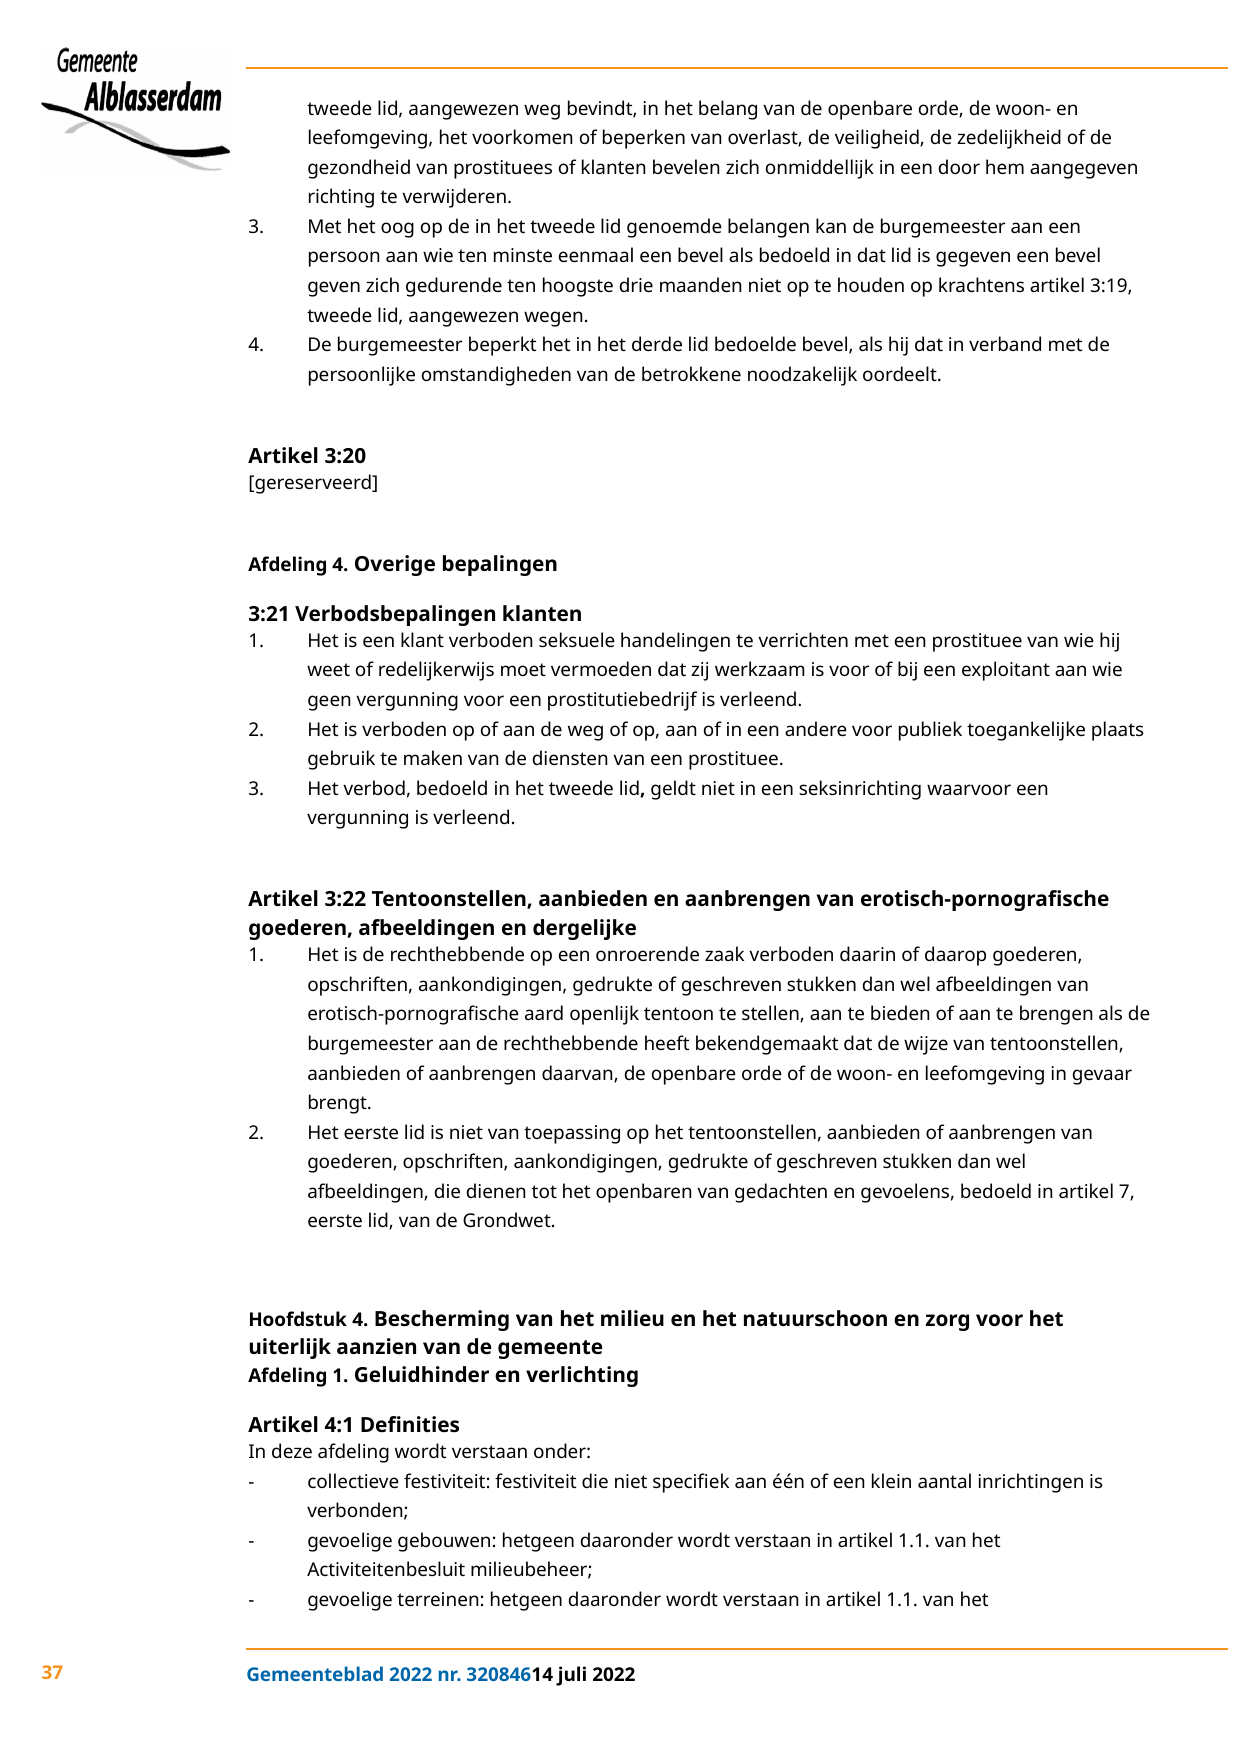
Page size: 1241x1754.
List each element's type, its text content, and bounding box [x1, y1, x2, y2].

list Het is de rechthebbende op een onroerende zaak verboden daarin of daarop goederen, opschriften, aankondigingen, gedrukte of geschreven stukken dan wel afbeeldingen van erotisch-pornografische aard openlijk tentoon te stellen, aan te bieden of aan te brengen als de burgemeester aan de rechthebbende heeft bekendgemaakt dat de wijze van tentoonstellen, aanbieden of aanbrengen daarvan, de openbare orde of de woon- en leefomgeving in gevaar brengt. [248, 941, 1152, 1115]
list Het eerste lid is niet van toepassing op het tentoonstellen, aanbieden of aanbrengen van goederen, opschriften, aankondigingen, gedrukte of geschreven stukken dan wel afbeeldingen, die dienen tot het openbaren van gedachten en gevoelens, bedoeld in artikel 7, eerste lid, van de Grondwet. [248, 1119, 1152, 1233]
text Hoofdstuk 4. Bescherming van het milieu en het natuurschoon en zorg voor het uiterlijk aanzien van de gemeente [248, 1304, 1152, 1361]
list gevoelige terreinen: hetgeen daaronder wordt verstaan in artikel 1.1. van het [248, 1586, 1152, 1612]
list gevoelige gebouwen: hetgeen daaronder wordt verstaan in artikel 1.1. van het Activiteitenbesluit milieubeheer; [248, 1527, 1152, 1582]
text Afdeling 1. Geluidhinder en verlichting [248, 1361, 1152, 1389]
text Artikel 3:22 Tentoonstellen, aanbieden en aanbrengen van erotisch-pornografische goederen, afbeeldingen en dergelijke [248, 884, 1152, 941]
text Artikel 4:1 Definities [248, 1410, 1152, 1438]
list collectieve festiviteit: festiviteit die niet specifiek aan één of een klein aantal inrichtingen is verbonden; [248, 1468, 1152, 1523]
text Artikel 3:20 [248, 441, 1152, 469]
list Het verbod, bedoeld in het tweede lid, geldt niet in een seksinrichting waarvoor een vergunning is verleend. [248, 775, 1152, 830]
text Afdeling 4. Overige bepalingen [248, 549, 1152, 578]
text In deze afdeling wordt verstaan onder: [248, 1438, 1152, 1464]
picture [41, 47, 231, 172]
list De burgemeester beperkt het in het derde lid bedoelde bevel, als hij dat in verband met de persoonlijke omstandigheden van de betrokkene noodzakelijk oordeelt. [248, 331, 1152, 387]
text 3:21 Verbodsbepalingen klanten [248, 599, 1152, 627]
list Met het oog op de in het tweede lid genoemde belangen kan de burgemeester aan een persoon aan wie ten minste eenmaal een bevel als bedoeld in dat lid is gegeven een bevel geven zich gedurende ten hoogste drie maanden niet op te houden op krachtens artikel 3:19, tweede lid, aangewezen wegen. [248, 213, 1152, 328]
list tweede lid, aangewezen weg bevindt, in het belang van de openbare orde, de woon- en leefomgeving, het voorkomen of beperken van overlast, de veiligheid, de zedelijkheid of de gezondheid van prostituees of klanten bevelen zich onmiddellijk in een door hem aangegeven richting te verwijderen. [248, 95, 1152, 209]
list Het is verboden op of aan de weg of op, aan of in een andere voor publiek toegankelijke plaats gebruik te maken van de diensten van een prostituee. [248, 716, 1152, 771]
list Het is een klant verboden seksuele handelingen te verrichten met een prostituee van wie hij weet of redelijkerwijs moet vermoeden dat zij werkzaam is voor of bij een exploitant aan wie geen vergunning voor een prostitutiebedrijf is verleend. [248, 627, 1152, 712]
text [gereserveerd] [248, 469, 1152, 495]
